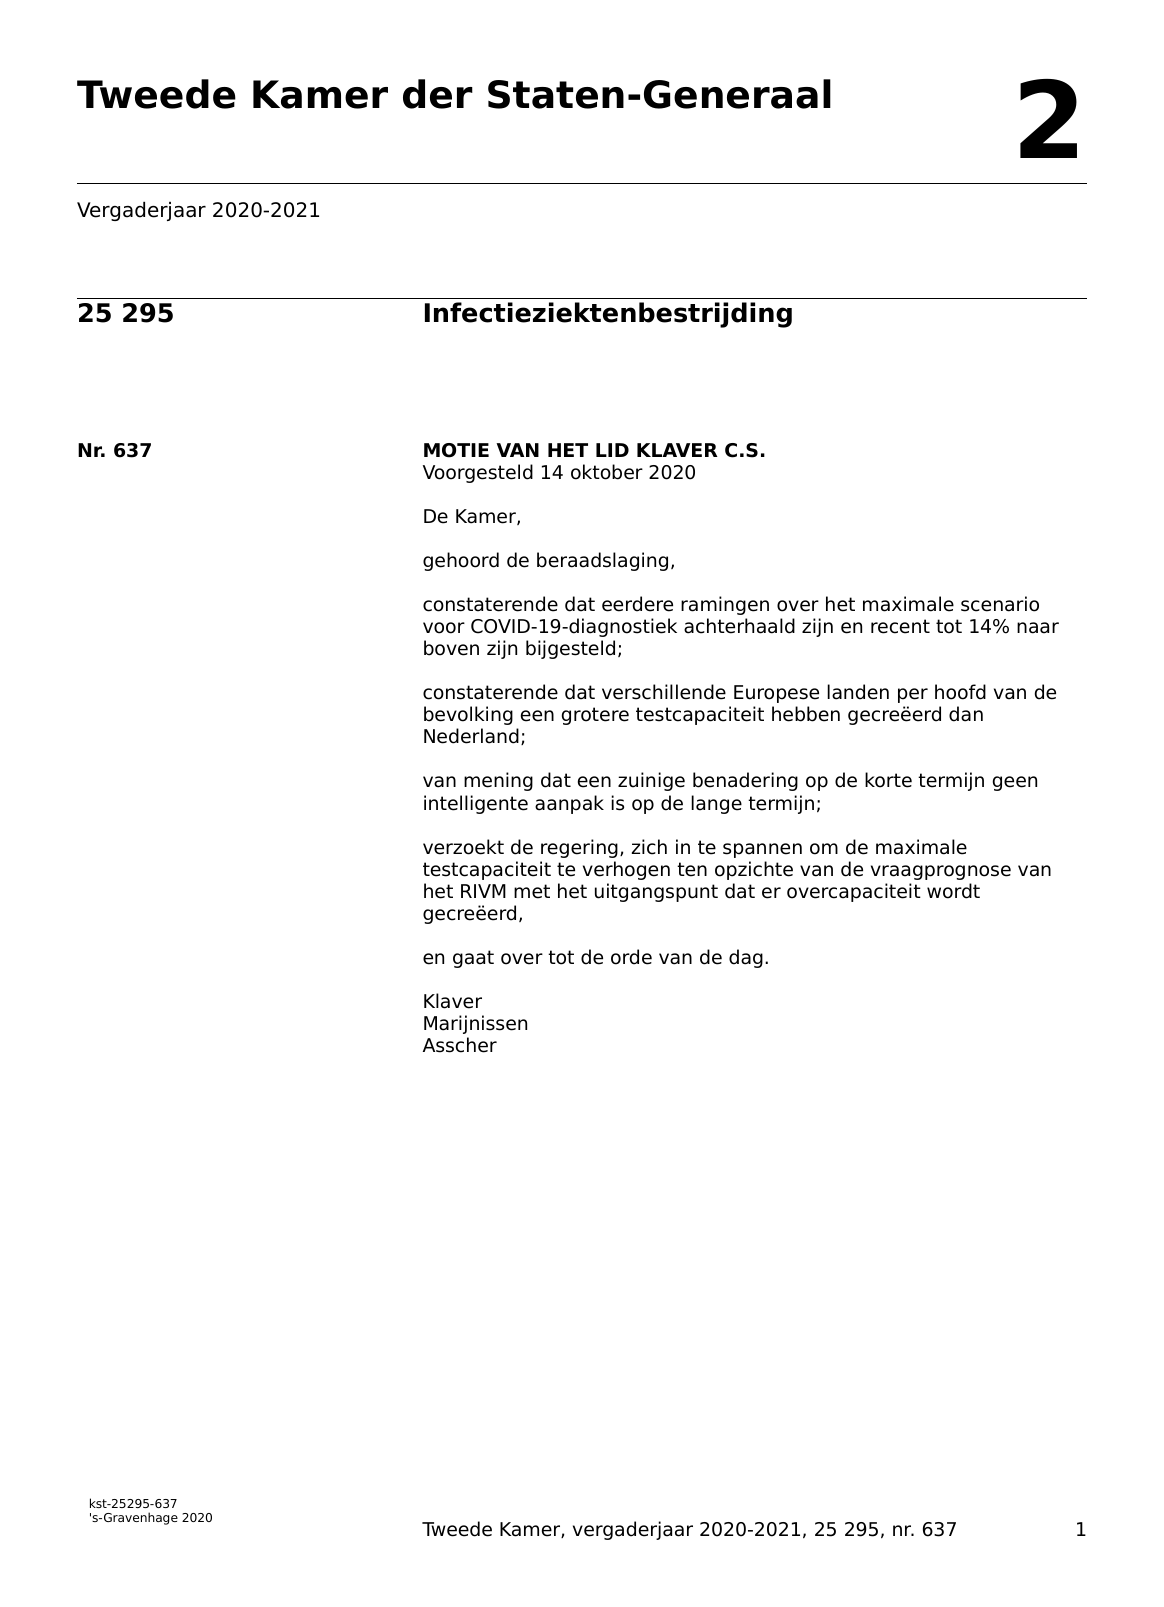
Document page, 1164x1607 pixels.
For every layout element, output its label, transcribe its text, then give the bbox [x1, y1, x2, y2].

table_header 2 [886, 59, 1087, 183]
text De Kamer, [422, 506, 1087, 528]
table_header Tweede Kamer der Staten-Generaal [77, 59, 886, 183]
table_cell Vergaderjaar 2020-2021 [77, 184, 1087, 298]
text gehoord de beraadslaging, [422, 550, 1087, 572]
text constaterende dat verschillende Europese landen per hoofd van de bevolking een grotere testcapaciteit hebben gecreëerd dan Nederland; [422, 682, 1087, 748]
text Klaver [422, 991, 1087, 1013]
subtitle Nr. 637 MOTIE VAN HET LID KLAVER C.S. [77, 440, 1087, 462]
text Voorgesteld 14 oktober 2020 [422, 462, 1087, 484]
text Asscher [422, 1035, 1087, 1057]
text Marijnissen [422, 1013, 1087, 1035]
text kst-25295-637 [88, 1497, 323, 1511]
text 's-Gravenhage 2020 [88, 1511, 323, 1525]
text van mening dat een zuinige benadering op de korte termijn geen intelligente aanpak is op de lange termijn; [422, 770, 1087, 814]
subtitle 25 295 Infectieziektenbestrijding [77, 299, 1087, 329]
text constaterende dat eerdere ramingen over het maximale scenario voor COVID-19-diagnostiek achterhaald zijn en recent tot 14% naar boven zijn bijgesteld; [422, 594, 1087, 660]
text en gaat over tot de orde van de dag. [422, 947, 1087, 969]
text verzoekt de regering, zich in te spannen om de maximale testcapaciteit te verhogen ten opzichte van de vraagprognose van het RIVM met het uitgangspunt dat er overcapaciteit wordt gecreëerd, [422, 837, 1087, 924]
